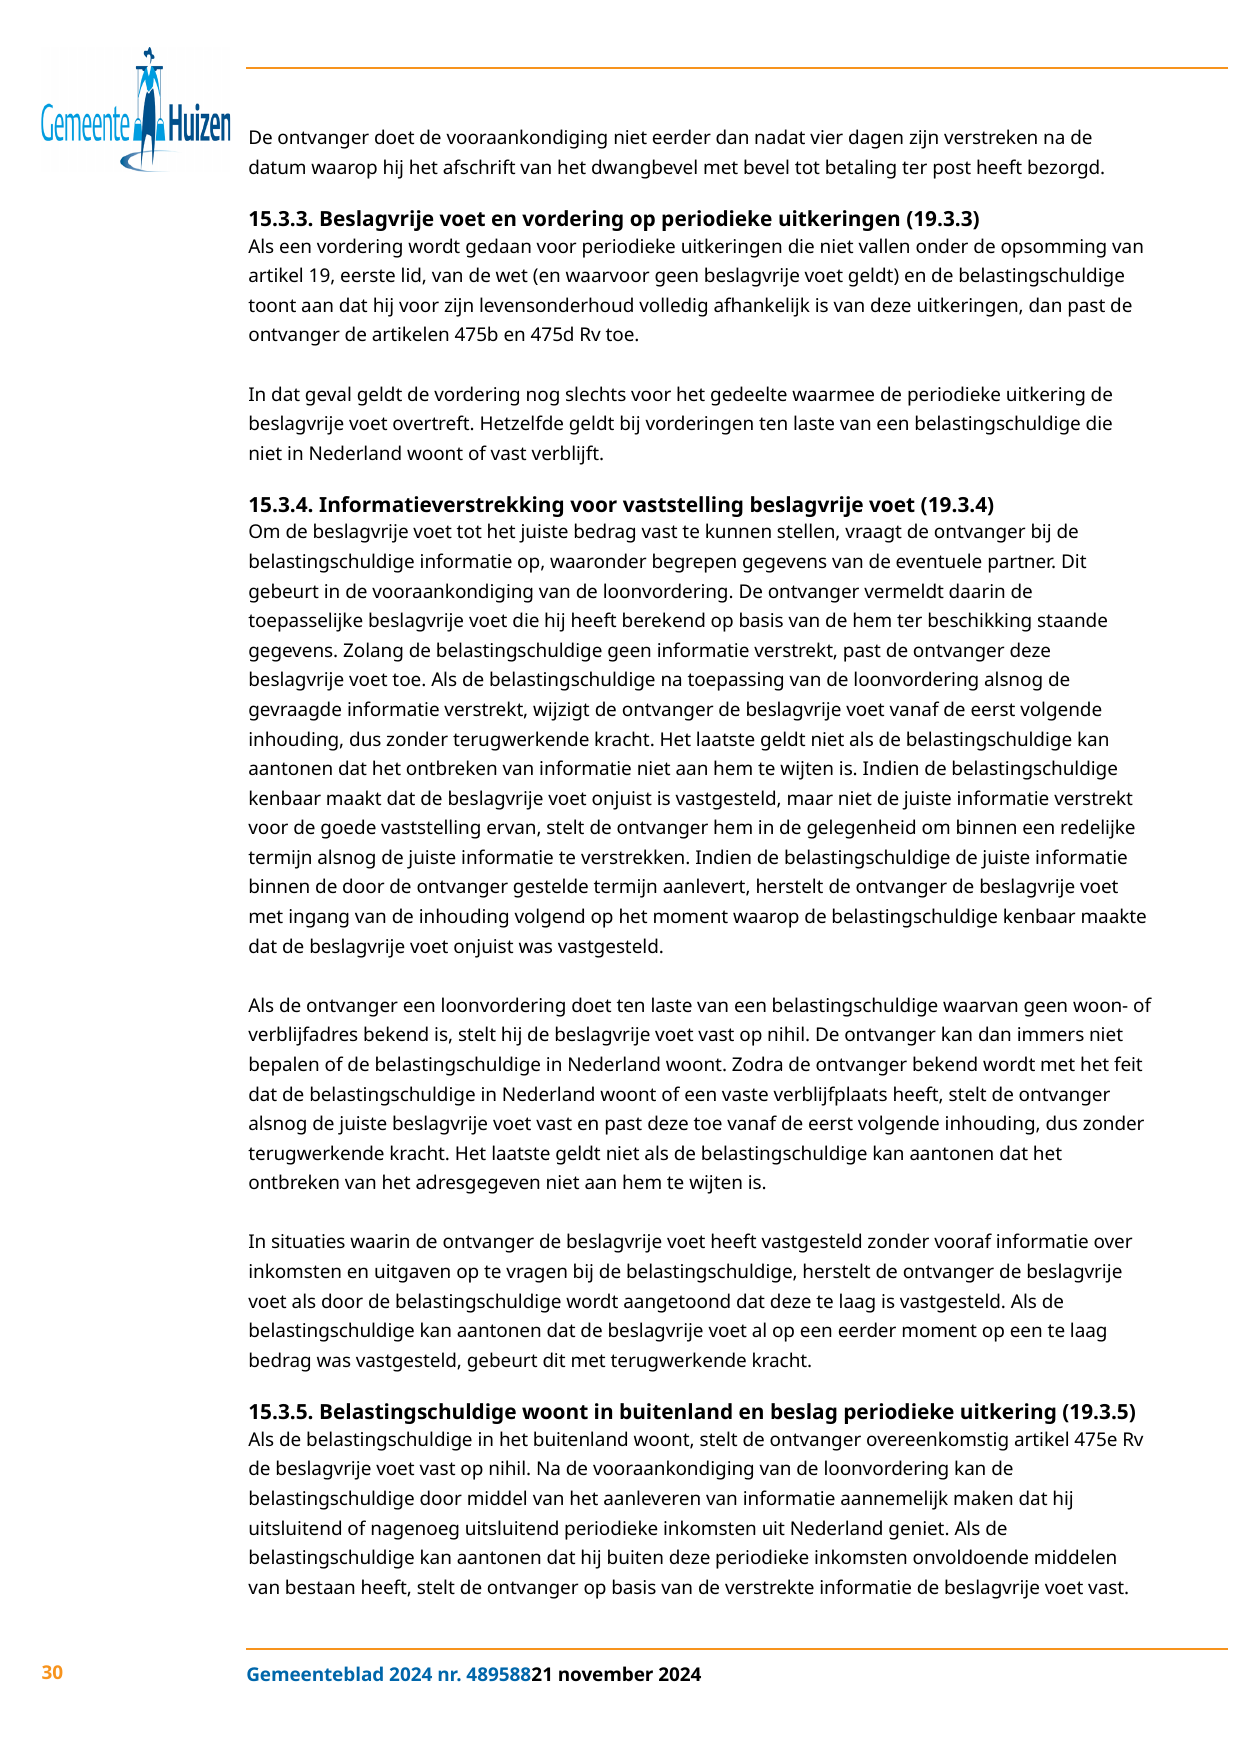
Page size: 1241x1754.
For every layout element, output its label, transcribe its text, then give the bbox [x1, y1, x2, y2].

text De ontvanger doet de vooraankondiging niet eerder dan nadat vier dagen zijn verstreken na de datum waarop hij het afschrift van het dwangbevel met bevel tot betaling ter post heeft bezorgd. [248, 124, 1152, 180]
text Om de beslagvrije voet tot het juiste bedrag vast te kunnen stellen, vraagt de ontvanger bij de belastingschuldige informatie op, waaronder begrepen gegevens van de eventuele partner. Dit gebeurt in de vooraankondiging van de loonvordering. De ontvanger vermeldt daarin de toepasselijke beslagvrije voet die hij heeft berekend op basis van de hem ter beschikking staande gegevens. Zolang de belastingschuldige geen informatie verstrekt, past de ontvanger deze beslagvrije voet toe. Als de belastingschuldige na toepassing van de loonvordering alsnog de gevraagde informatie verstrekt, wijzigt de ontvanger de beslagvrije voet vanaf de eerst volgende inhouding, dus zonder terugwerkende kracht. Het laatste geldt niet als de belastingschuldige kan aantonen dat het ontbreken van informatie niet aan hem te wijten is. Indien de belastingschuldige kenbaar maakt dat de beslagvrije voet onjuist is vastgesteld, maar niet de juiste informatie verstrekt voor de goede vaststelling ervan, stelt de ontvanger hem in de gelegenheid om binnen een redelijke termijn alsnog de juiste informatie te verstrekken. Indien de belastingschuldige de juiste informatie binnen de door de ontvanger gestelde termijn aanlevert, herstelt de ontvanger de beslagvrije voet met ingang van de inhouding volgend op het moment waarop de belastingschuldige kenbaar maakte dat de beslagvrije voet onjuist was vastgesteld. [248, 519, 1152, 959]
text 15.3.5. Belastingschuldige woont in buitenland en beslag periodieke uitkering (19.3.5) [248, 1397, 1152, 1426]
text In situaties waarin de ontvanger de beslagvrije voet heeft vastgesteld zonder vooraf informatie over inkomsten en uitgaven op te vragen bij de belastingschuldige, herstelt de ontvanger de beslagvrije voet als door de belastingschuldige wordt aangetoond dat deze te laag is vastgesteld. Als de belastingschuldige kan aantonen dat de beslagvrije voet al op een eerder moment op een te laag bedrag was vastgesteld, gebeurt dit met terugwerkende kracht. [248, 1229, 1152, 1373]
text In dat geval geldt de vordering nog slechts voor het gedeelte waarmee de periodieke uitkering de beslagvrije voet overtreft. Hetzelfde geldt bij vorderingen ten laste van een belastingschuldige die niet in Nederland woont of vast verblijft. [248, 381, 1152, 466]
picture [41, 47, 231, 172]
text Als een vordering wordt gedaan voor periodieke uitkeringen die niet vallen onder de opsomming van artikel 19, eerste lid, van de wet (en waarvoor geen beslagvrije voet geldt) en de belastingschuldige toont aan dat hij voor zijn levensonderhoud volledig afhankelijk is van deze uitkeringen, dan past de ontvanger de artikelen 475b en 475d Rv toe. [248, 233, 1152, 347]
text Als de belastingschuldige in het buitenland woont, stelt de ontvanger overeenkomstig artikel 475e Rv de beslagvrije voet vast op nihil. Na de vooraankondiging van de loonvordering kan de belastingschuldige door middel van het aanleveren van informatie aannemelijk maken dat hij uitsluitend of nagenoeg uitsluitend periodieke inkomsten uit Nederland geniet. Als de belastingschuldige kan aantonen dat hij buiten deze periodieke inkomsten onvoldoende middelen van bestaan heeft, stelt de ontvanger op basis van de verstrekte informatie de beslagvrije voet vast. [248, 1426, 1152, 1599]
text 15.3.3. Beslagvrije voet en vordering op periodieke uitkeringen (19.3.3) [248, 204, 1152, 233]
text Als de ontvanger een loonvordering doet ten laste van een belastingschuldige waarvan geen woon- of verblijfadres bekend is, stelt hij de beslagvrije voet vast op nihil. De ontvanger kan dan immers niet bepalen of de belastingschuldige in Nederland woont. Zodra de ontvanger bekend wordt met het feit dat de belastingschuldige in Nederland woont of een vaste verblijfplaats heeft, stelt de ontvanger alsnog de juiste beslagvrije voet vast en past deze toe vanaf de eerst volgende inhouding, dus zonder terugwerkende kracht. Het laatste geldt niet als de belastingschuldige kan aantonen dat het ontbreken van het adresgegeven niet aan hem te wijten is. [248, 992, 1152, 1195]
text 15.3.4. Informatieverstrekking voor vaststelling beslagvrije voet (19.3.4) [248, 490, 1152, 519]
